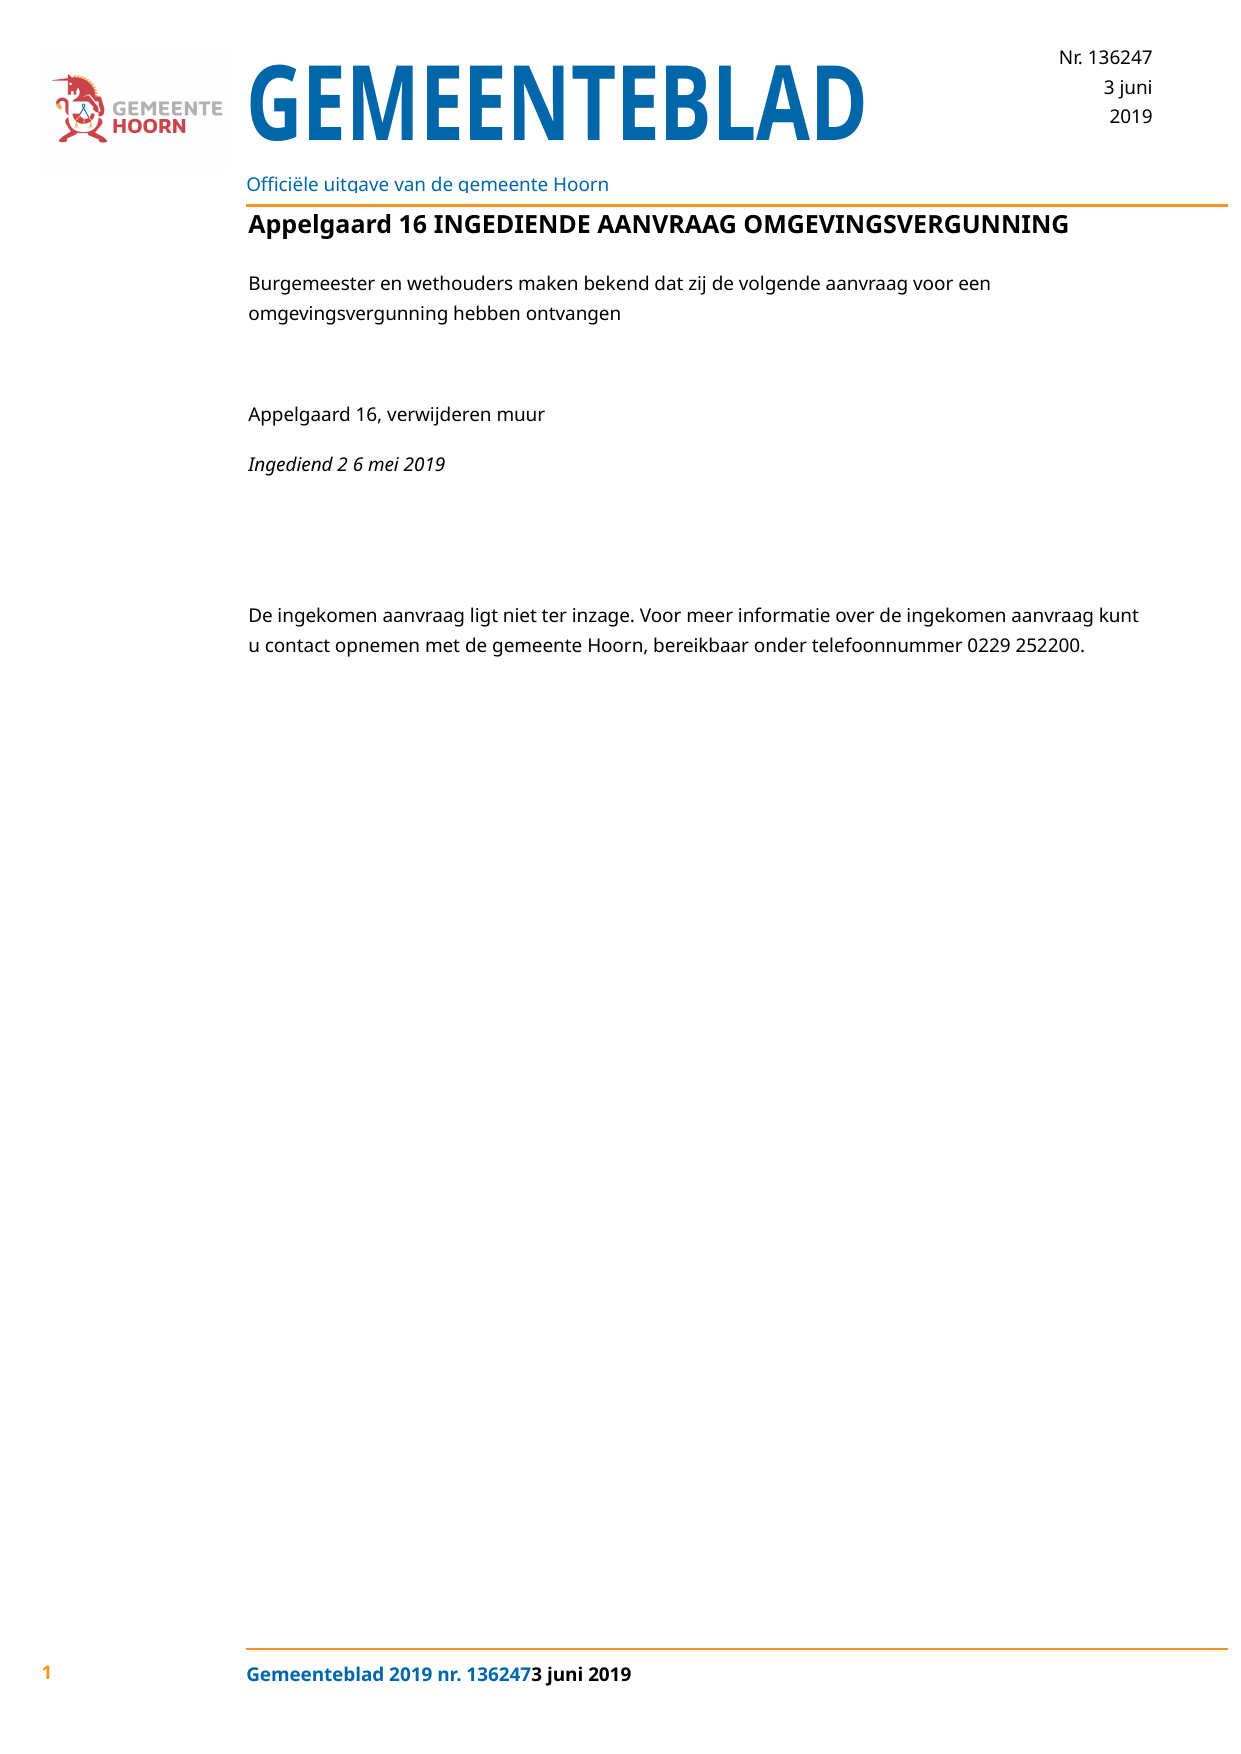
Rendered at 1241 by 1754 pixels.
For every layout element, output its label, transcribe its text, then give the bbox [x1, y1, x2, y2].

text Appelgaard 16, verwijderen muur [248, 401, 1152, 426]
text De ingekomen aanvraag ligt niet ter inzage. Voor meer informatie over de ingekomen aanvraag kunt u contact opnemen met de gemeente Hoorn, bereikbaar onder telefoonnummer 0229 252200. [248, 602, 1152, 658]
text Appelgaard 16 INGEDIENDE AANVRAAG OMGEVINGSVERGUNNING [248, 207, 1152, 241]
text Ingediend 2 6 mei 2019 [248, 451, 1152, 477]
picture [41, 47, 231, 172]
text Burgemeester en wethouders maken bekend dat zij de volgende aanvraag voor een omgevingsvergunning hebben ontvangen [248, 270, 1152, 326]
